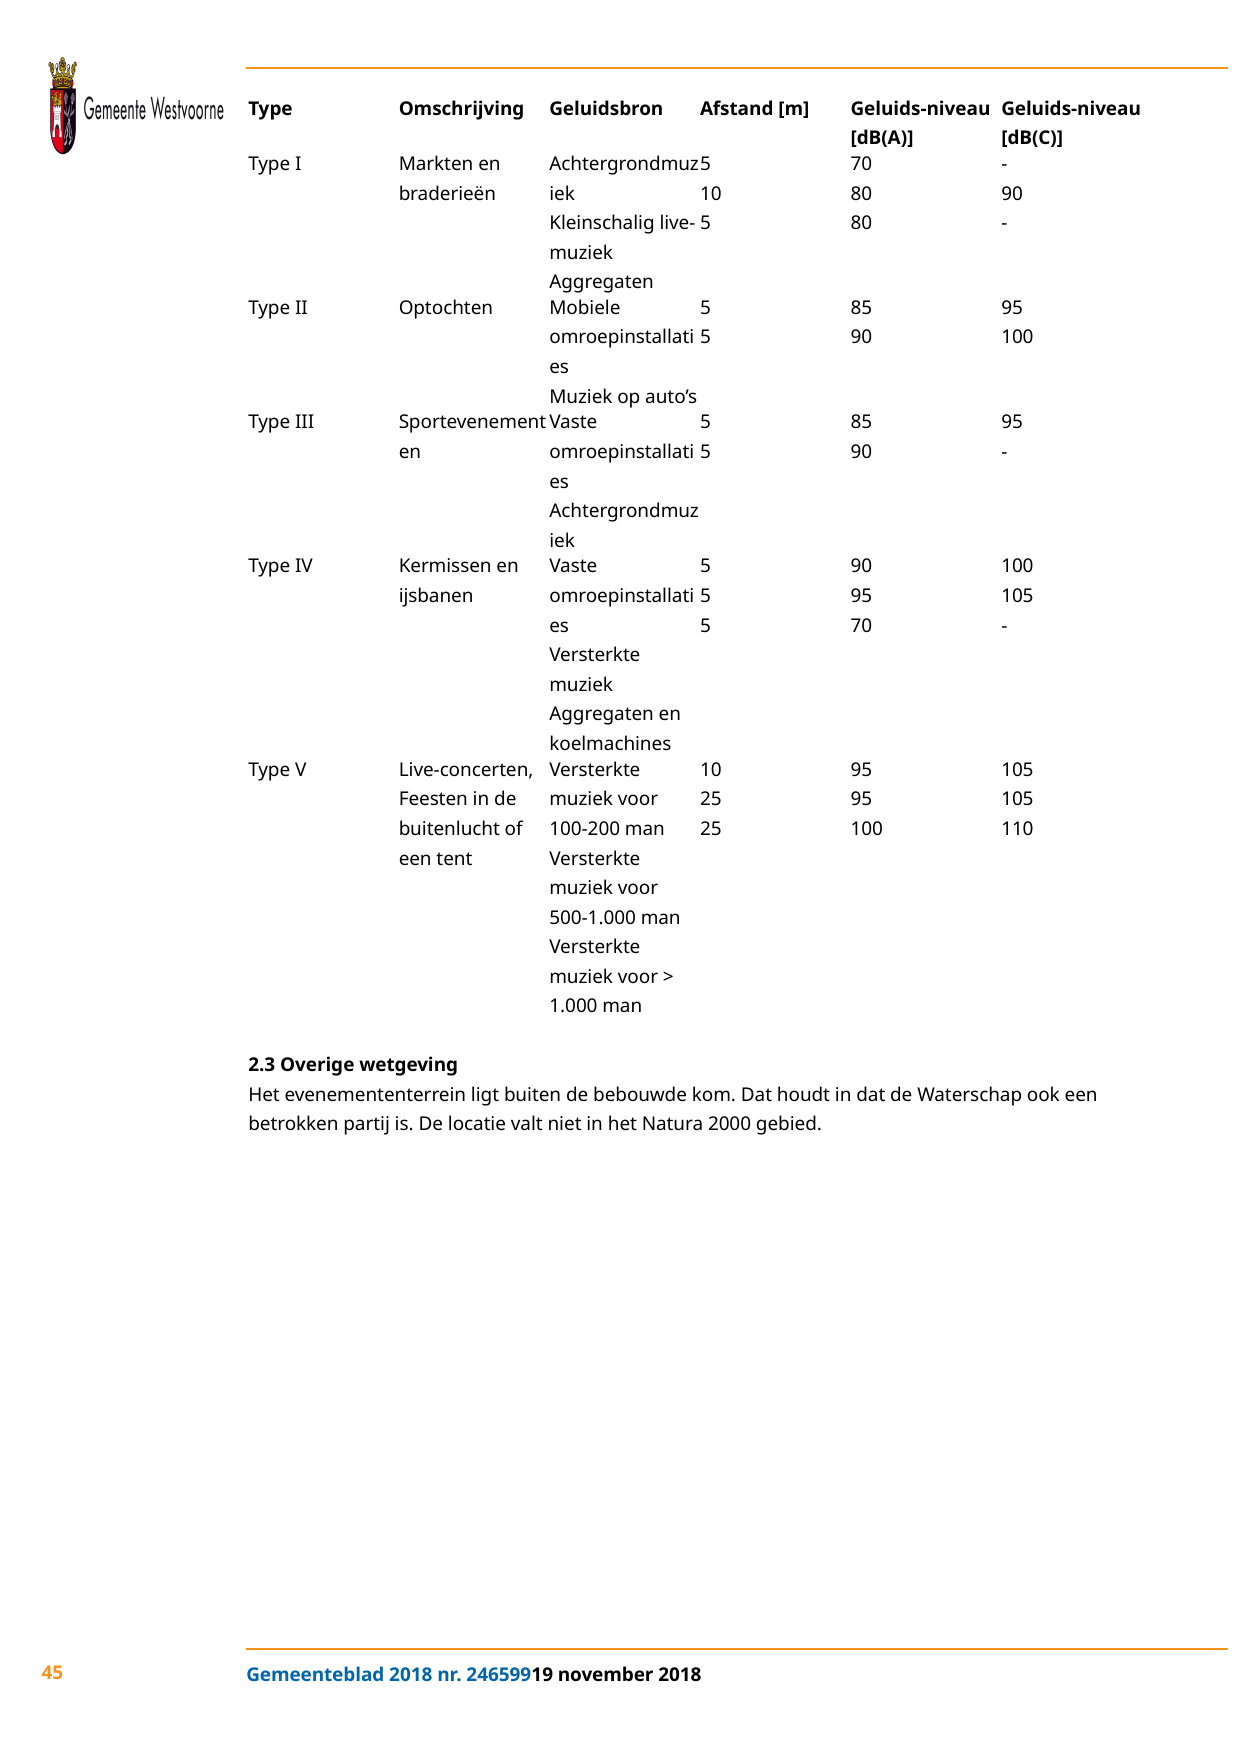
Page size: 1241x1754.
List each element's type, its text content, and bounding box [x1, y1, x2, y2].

table_header Geluids-niveau [dB(A)] [850, 95, 1001, 150]
table_cell 5 5 [700, 409, 850, 553]
text Het evenemententerrein ligt buiten de bebouwde kom. Dat houdt in dat de Waterschap ook een betrokken partij is. De locatie valt niet in het Natura 2000 gebied. [248, 1081, 1152, 1136]
table_cell Kermissen en ijsbanen [399, 553, 549, 756]
table_cell Versterkte muziek voor 100-200 man Versterkte muziek voor 500-1.000 man Versterkte muziek voor > 1.000 man [549, 756, 700, 1018]
table_header Geluidsbron [549, 95, 700, 150]
table_cell Type IV [248, 553, 398, 756]
table_cell Vaste omroepinstallaties Versterkte muziek Aggregaten en koelmachines [549, 553, 700, 756]
table_cell Achtergrondmuziek Kleinschalig live-muziek Aggregaten [549, 150, 700, 294]
text 2.3 Overige wetgeving [248, 1051, 1152, 1077]
picture [41, 47, 231, 172]
table_cell 5 5 [700, 294, 850, 409]
table_cell 90 95 70 [850, 553, 1001, 756]
table_cell Type III [248, 409, 398, 553]
table_cell Markten en braderieën [399, 150, 549, 294]
table_cell Sportevenementen [399, 409, 549, 553]
table_cell 5 5 5 [700, 553, 850, 756]
table_cell 85 90 [850, 294, 1001, 409]
table_header Omschrijving [399, 95, 549, 150]
table_cell 100 105 - [1001, 553, 1152, 756]
table_cell - 90 - [1001, 150, 1152, 294]
table_header Afstand [m] [700, 95, 850, 150]
table_cell Live-concerten, Feesten in de buitenlucht of een tent [399, 756, 549, 1018]
table_cell Type V [248, 756, 398, 1018]
table_cell 70 80 80 [850, 150, 1001, 294]
table_cell Optochten [399, 294, 549, 409]
table_cell 95 - [1001, 409, 1152, 553]
table_header Type [248, 95, 398, 150]
table_cell Mobiele omroepinstallaties Muziek op auto’s [549, 294, 700, 409]
table_cell 85 90 [850, 409, 1001, 553]
table_cell 95 100 [1001, 294, 1152, 409]
table_cell 5 10 5 [700, 150, 850, 294]
table_cell Type I [248, 150, 398, 294]
table_cell Vaste omroepinstallaties Achtergrondmuziek [549, 409, 700, 553]
table_cell 105 105 110 [1001, 756, 1152, 1018]
table_header Geluids-niveau [dB(C)] [1001, 95, 1152, 150]
table_cell Type II [248, 294, 398, 409]
table_cell 10 25 25 [700, 756, 850, 1018]
table_cell 95 95 100 [850, 756, 1001, 1018]
